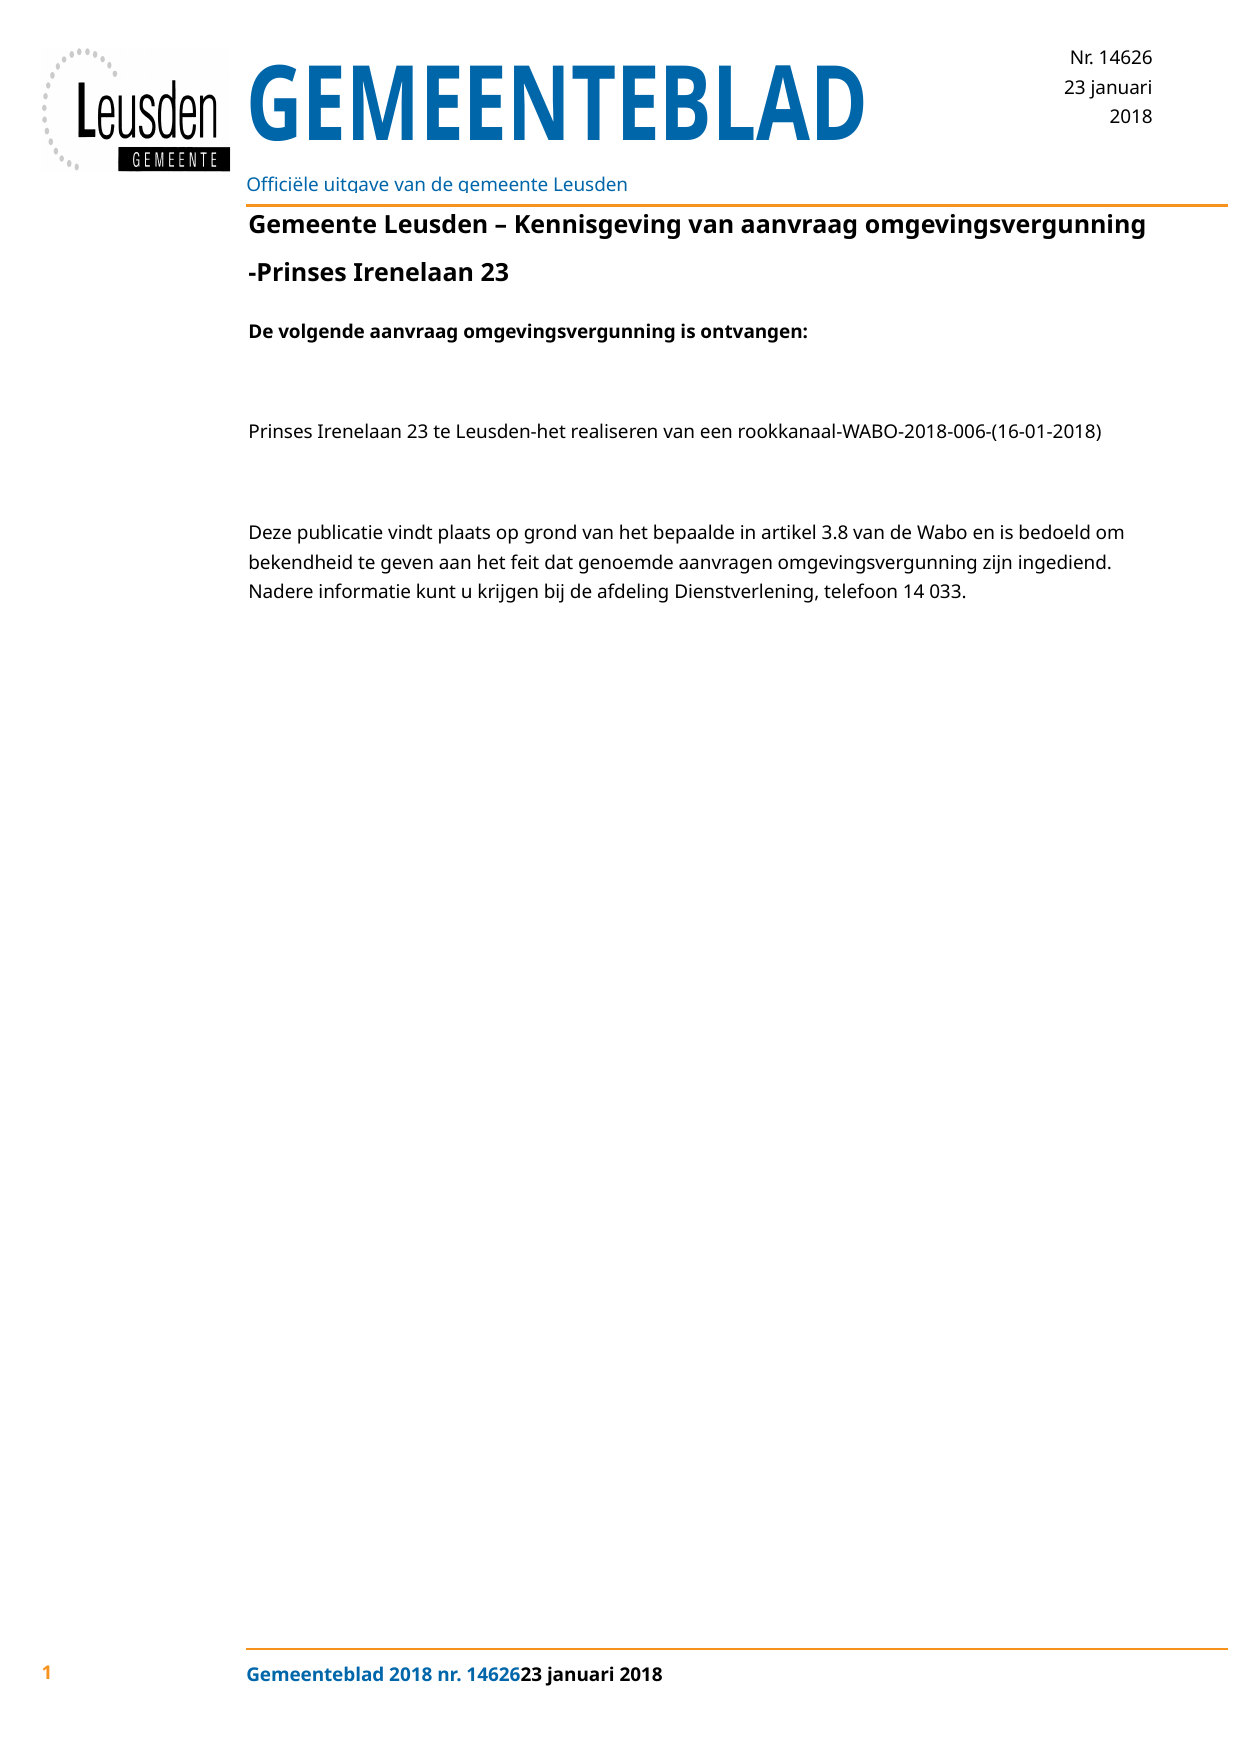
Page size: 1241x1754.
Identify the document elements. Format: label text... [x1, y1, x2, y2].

text De volgende aanvraag omgevingsvergunning is ontvangen: [248, 318, 1152, 344]
text Gemeente Leusden – Kennisgeving van aanvraag omgevingsvergunning -Prinses Irenelaan 23 [248, 207, 1152, 288]
text Deze publicatie vindt plaats op grond van het bepaalde in artikel 3.8 van de Wabo en is bedoeld om bekendheid te geven aan het feit dat genoemde aanvragen omgevingsvergunning zijn ingediend. Nadere informatie kunt u krijgen bij de afdeling Dienstverlening, telefoon 14 033. [248, 519, 1152, 604]
text Prinses Irenelaan 23 te Leusden-het realiseren van een rookkanaal-WABO-2018-006-(16-01-2018) [248, 419, 1152, 444]
picture [41, 47, 231, 172]
